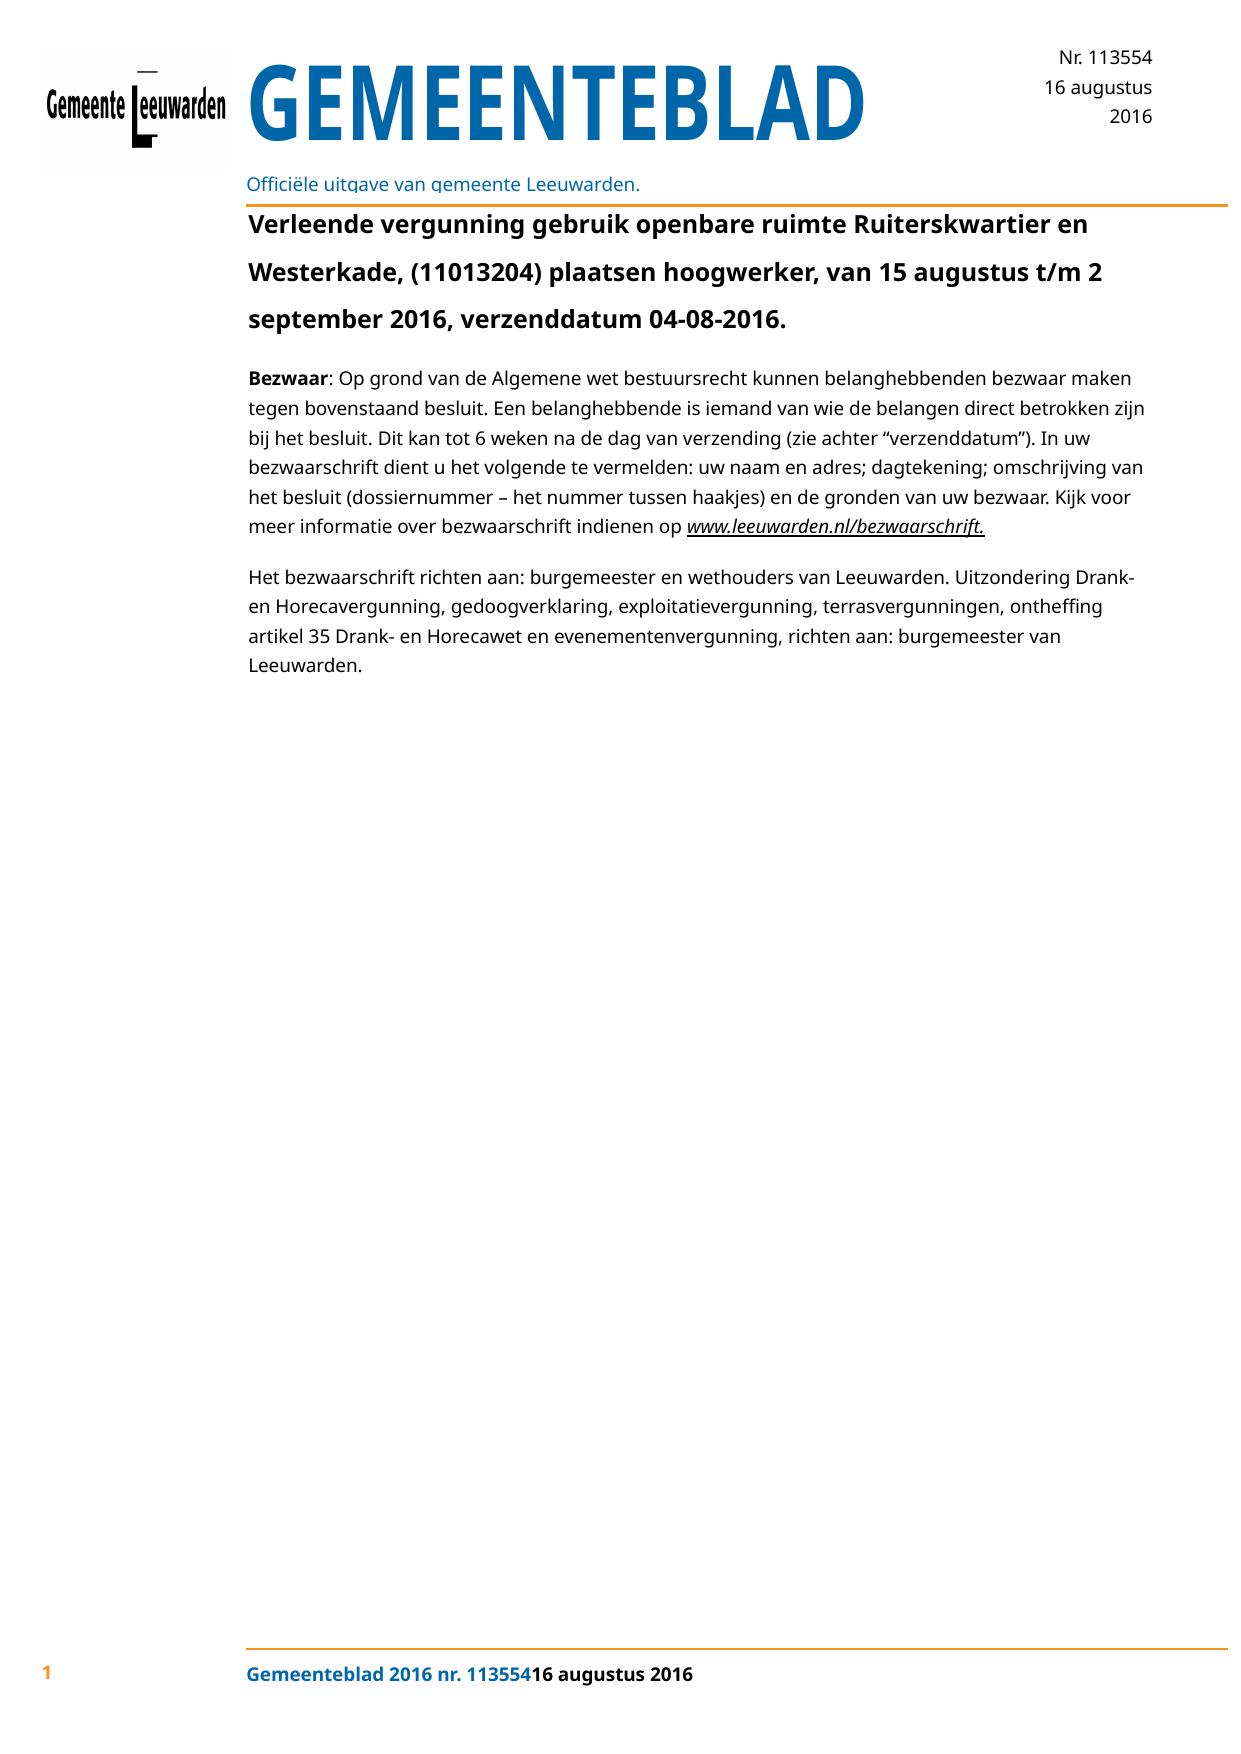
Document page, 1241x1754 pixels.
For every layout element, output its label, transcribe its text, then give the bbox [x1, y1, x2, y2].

picture [41, 47, 231, 172]
text Bezwaar: Op grond van de Algemene wet bestuursrecht kunnen belanghebbenden bezwaar maken tegen bovenstaand besluit. Een belanghebbende is iemand van wie de belangen direct betrokken zijn bij het besluit. Dit kan tot 6 weken na de dag van verzending (zie achter “verzenddatum”). In uw bezwaarschrift dient u het volgende te vermelden: uw naam en adres; dagtekening; omschrijving van het besluit (dossiernummer – het nummer tussen haakjes) en de gronden van uw bezwaar. Kijk voor meer informatie over bezwaarschrift indienen op www.leeuwarden.nl/bezwaarschrift. [248, 366, 1152, 539]
text Het bezwaarschrift richten aan: burgemeester en wethouders van Leeuwarden. Uitzondering Drank- en Horecavergunning, gedoogverklaring, exploitatievergunning, terrasvergunningen, ontheffing artikel 35 Drank- en Horecawet en evenementenvergunning, richten aan: burgemeester van Leeuwarden. [248, 564, 1152, 678]
text Verleende vergunning gebruik openbare ruimte Ruiterskwartier en Westerkade, (11013204) plaatsen hoogwerker, van 15 augustus t/m 2 september 2016, verzenddatum 04-08-2016. [248, 207, 1152, 336]
